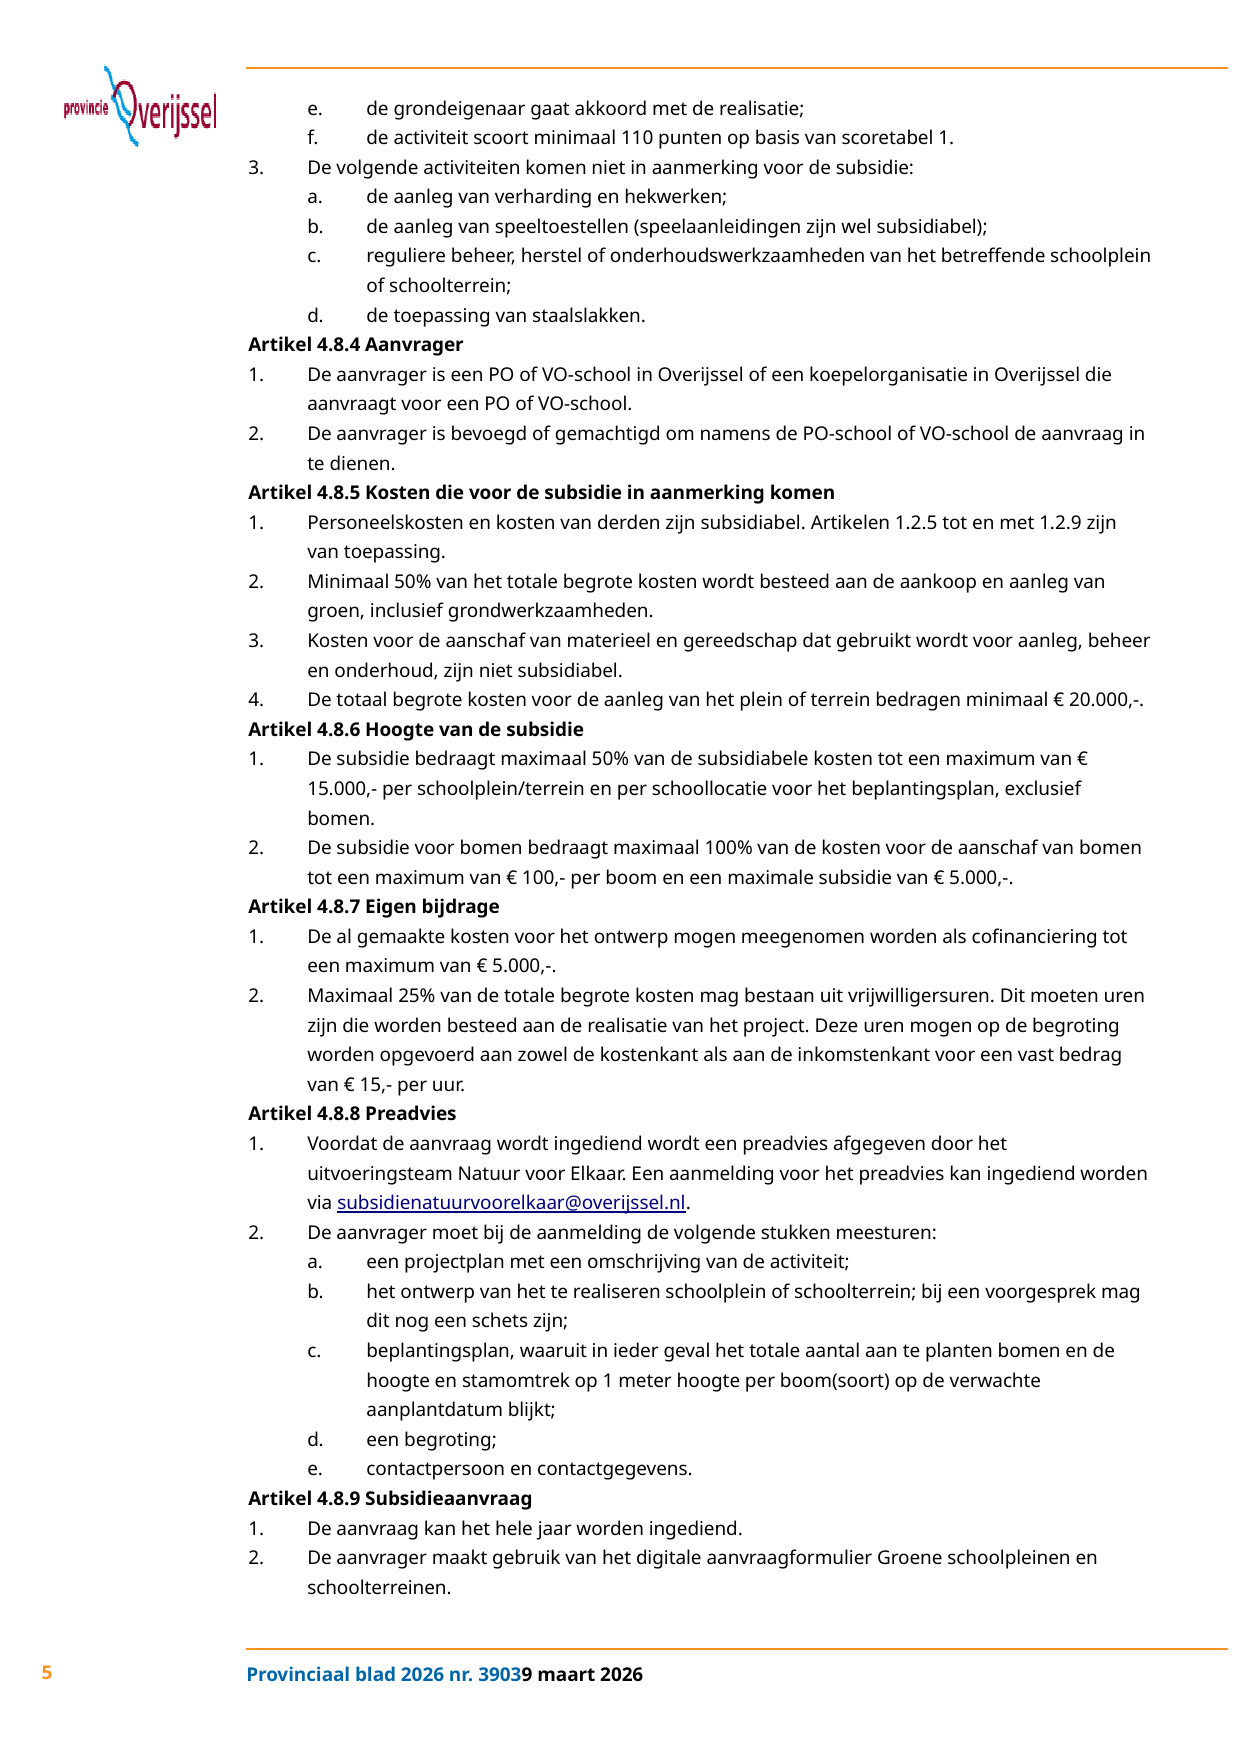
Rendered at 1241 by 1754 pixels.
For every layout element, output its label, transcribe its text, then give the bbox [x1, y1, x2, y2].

text Artikel 4.8.5 Kosten die voor de subsidie in aanmerking komen [248, 479, 1152, 505]
list De aanvrager is een PO of VO-school in Overijssel of een koepelorganisatie in Overijssel die aanvraagt voor een PO of VO-school. [248, 361, 1152, 416]
list de toepassing van staalslakken. [307, 302, 1152, 328]
list De aanvraag kan het hele jaar worden ingediend. [248, 1515, 1152, 1541]
list beplantingsplan, waaruit in ieder geval het totale aantal aan te planten bomen en de hoogte en stamomtrek op 1 meter hoogte per boom(soort) op de verwachte aanplantdatum blijkt; [307, 1337, 1152, 1422]
list Maximaal 25% van de totale begrote kosten mag bestaan uit vrijwilligersuren. Dit moeten uren zijn die worden besteed aan de realisatie van het project. Deze uren mogen op de begroting worden opgevoerd aan zowel de kostenkant als aan de inkomstenkant voor een vast bedrag van € 15,- per uur. [248, 982, 1152, 1097]
text Artikel 4.8.6 Hoogte van de subsidie [248, 716, 1152, 742]
list reguliere beheer, herstel of onderhoudswerkzaamheden van het betreffende schoolplein of schoolterrein; [307, 243, 1152, 298]
list De aanvrager moet bij de aanmelding de volgende stukken meesturen: [248, 1219, 1152, 1245]
list De aanvrager is bevoegd of gemachtigd om namens de PO-school of VO-school de aanvraag in te dienen. [248, 420, 1152, 476]
text Artikel 4.8.9 Subsidieaanvraag [248, 1485, 1152, 1511]
list Kosten voor de aanschaf van materieel en gereedschap dat gebruikt wordt voor aanleg, beheer en onderhoud, zijn niet subsidiabel. [248, 627, 1152, 683]
list een begroting; [307, 1426, 1152, 1452]
list De subsidie bedraagt maximaal 50% van de subsidiabele kosten tot een maximum van € 15.000,- per schoolplein/terrein en per schoollocatie voor het beplantingsplan, exclusief bomen. [248, 746, 1152, 831]
list De aanvrager maakt gebruik van het digitale aanvraagformulier Groene schoolpleinen en schoolterreinen. [248, 1544, 1152, 1600]
list een projectplan met een omschrijving van de activiteit; [307, 1248, 1152, 1274]
list De subsidie voor bomen bedraagt maximaal 100% van de kosten voor de aanschaf van bomen tot een maximum van € 100,- per boom en een maximale subsidie van € 5.000,-. [248, 834, 1152, 890]
list contactpersoon en contactgegevens. [307, 1456, 1152, 1481]
list de aanleg van verharding en hekwerken; [307, 183, 1152, 209]
picture [41, 47, 231, 172]
list Voordat de aanvraag wordt ingediend wordt een preadvies afgegeven door het uitvoeringsteam Natuur voor Elkaar. Een aanmelding voor het preadvies kan ingediend worden via subsidienatuurvoorelkaar@overijssel.nl. [248, 1130, 1152, 1215]
list De al gemaakte kosten voor het ontwerp mogen meegenomen worden als cofinanciering tot een maximum van € 5.000,-. [248, 923, 1152, 978]
text Artikel 4.8.7 Eigen bijdrage [248, 893, 1152, 919]
text Artikel 4.8.8 Preadvies [248, 1101, 1152, 1126]
list De volgende activiteiten komen niet in aanmerking voor de subsidie: [248, 154, 1152, 180]
list De totaal begrote kosten voor de aanleg van het plein of terrein bedragen minimaal € 20.000,-. [248, 686, 1152, 712]
list Personeelskosten en kosten van derden zijn subsidiabel. Artikelen 1.2.5 tot en met 1.2.9 zijn van toepassing. [248, 509, 1152, 564]
list Minimaal 50% van het totale begrote kosten wordt besteed aan de aankoop en aanleg van groen, inclusief grondwerkzaamheden. [248, 568, 1152, 623]
text Artikel 4.8.4 Aanvrager [248, 331, 1152, 357]
list de aanleg van speeltoestellen (speelaanleidingen zijn wel subsidiabel); [307, 213, 1152, 239]
list de activiteit scoort minimaal 110 punten op basis van scoretabel 1. [307, 124, 1152, 150]
list de grondeigenaar gaat akkoord met de realisatie; [307, 95, 1152, 121]
list het ontwerp van het te realiseren schoolplein of schoolterrein; bij een voorgesprek mag dit nog een schets zijn; [307, 1278, 1152, 1333]
